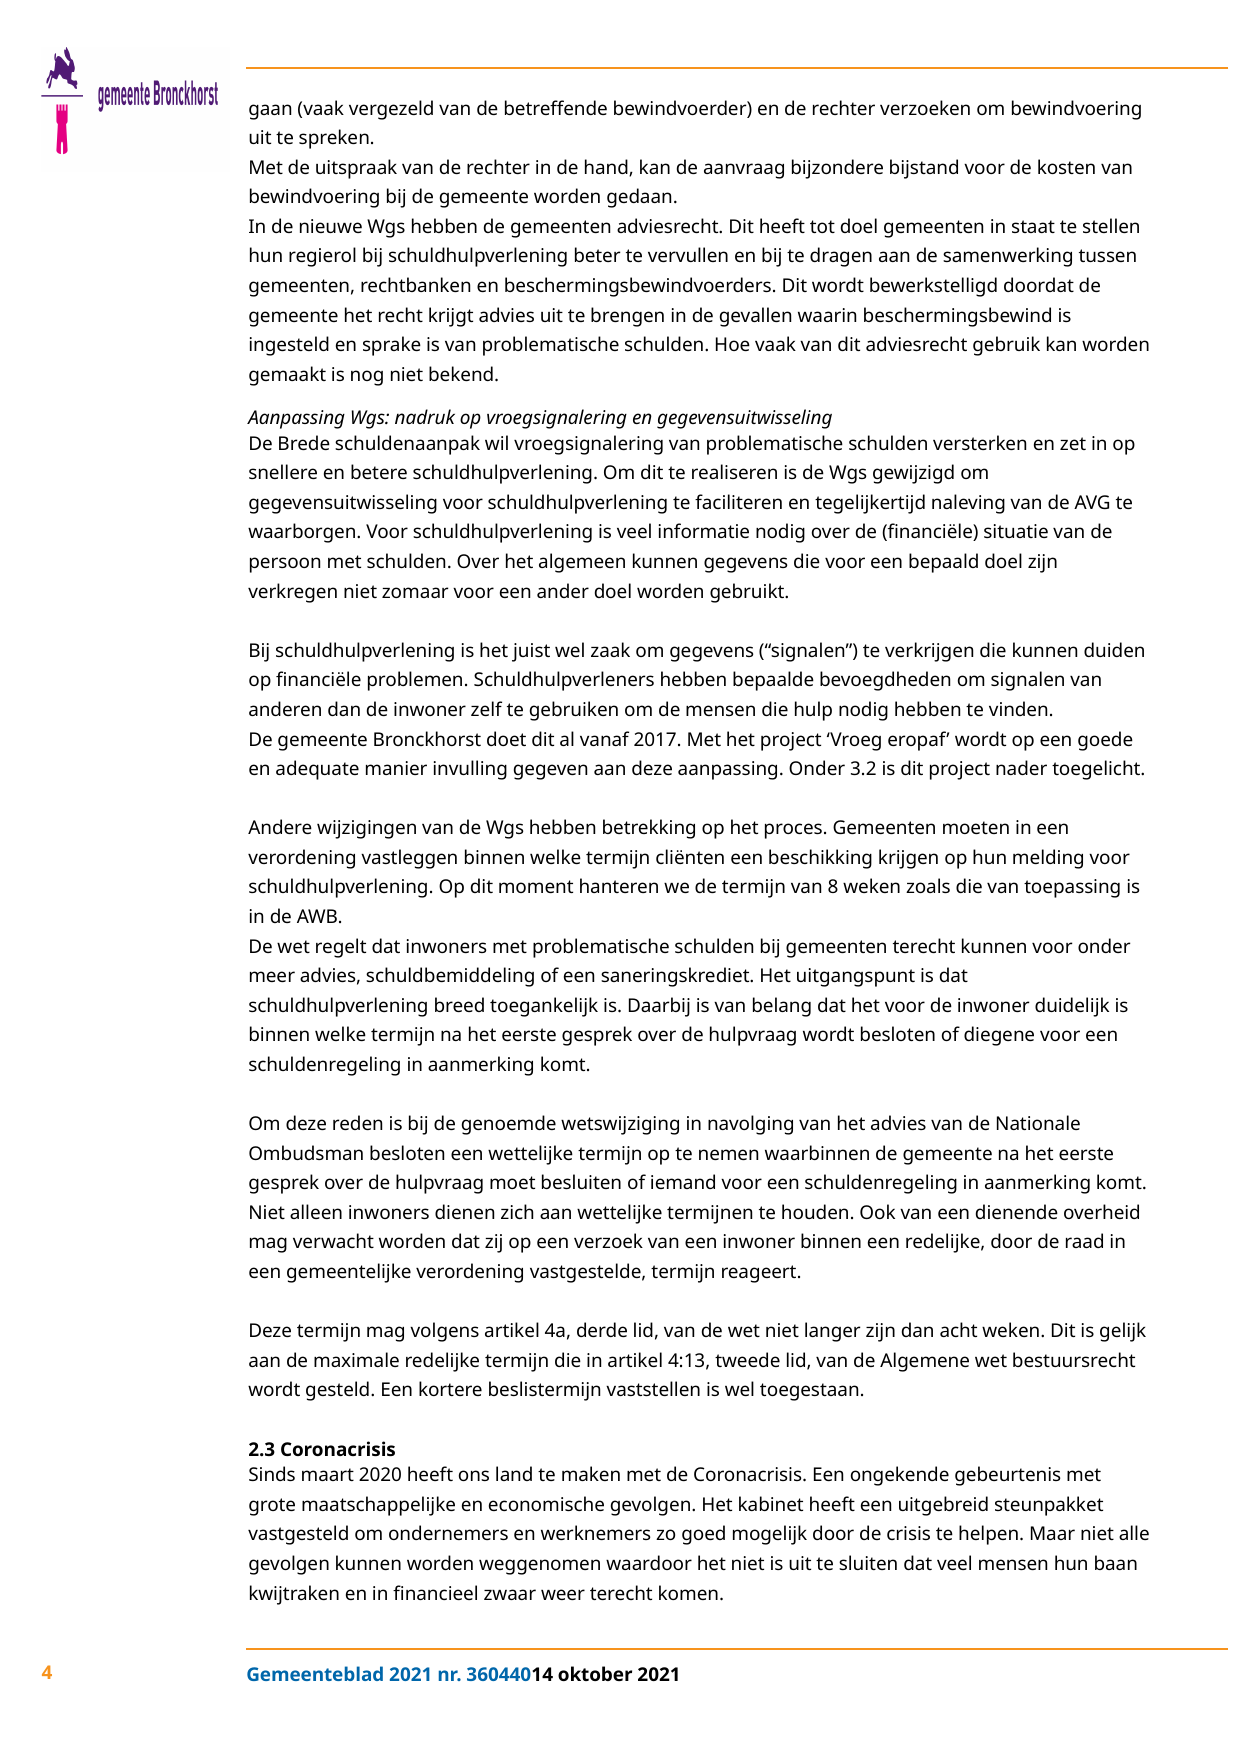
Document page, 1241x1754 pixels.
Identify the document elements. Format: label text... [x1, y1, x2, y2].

text In de nieuwe Wgs hebben de gemeenten adviesrecht. Dit heeft tot doel gemeenten in staat te stellen hun regierol bij schuldhulpverlening beter te vervullen en bij te dragen aan de samenwerking tussen gemeenten, rechtbanken en beschermingsbewindvoerders. Dit wordt bewerkstelligd doordat de gemeente het recht krijgt advies uit te brengen in de gevallen waarin beschermingsbewind is ingesteld en sprake is van problematische schulden. Hoe vaak van dit adviesrecht gebruik kan worden gemaakt is nog niet bekend. [248, 213, 1152, 387]
text Aanpassing Wgs: nadruk op vroegsignalering en gegevensuitwisseling [248, 404, 1152, 430]
text De Brede schuldenaanpak wil vroegsignalering van problematische schulden versterken en zet in op snellere en betere schuldhulpverlening. Om dit te realiseren is de Wgs gewijzigd om gegevensuitwisseling voor schuldhulpverlening te faciliteren en tegelijkertijd naleving van de AVG te waarborgen. Voor schuldhulpverlening is veel informatie nodig over de (financiële) situatie van de persoon met schulden. Over het algemeen kunnen gegevens die voor een bepaald doel zijn verkregen niet zomaar voor een ander doel worden gebruikt. [248, 430, 1152, 603]
text gaan (vaak vergezeld van de betreffende bewindvoerder) en de rechter verzoeken om bewindvoering uit te spreken. [248, 95, 1152, 150]
text De wet regelt dat inwoners met problematische schulden bij gemeenten terecht kunnen voor onder meer advies, schuldbemiddeling of een saneringskrediet. Het uitgangspunt is dat schuldhulpverlening breed toegankelijk is. Daarbij is van belang dat het voor de inwoner duidelijk is binnen welke termijn na het eerste gesprek over de hulpvraag wordt besloten of diegene voor een schuldenregeling in aanmerking komt. [248, 933, 1152, 1077]
text Andere wijzigingen van de Wgs hebben betrekking op het proces. Gemeenten moeten in een verordening vastleggen binnen welke termijn cliënten een beschikking krijgen op hun melding voor schuldhulpverlening. Op dit moment hanteren we de termijn van 8 weken zoals die van toepassing is in de AWB. [248, 814, 1152, 929]
text Sinds maart 2020 heeft ons land te maken met de Coronacrisis. Een ongekende gebeurtenis met grote maatschappelijke en economische gevolgen. Het kabinet heeft een uitgebreid steunpakket vastgesteld om ondernemers en werknemers zo goed mogelijk door de crisis te helpen. Maar niet alle gevolgen kunnen worden weggenomen waardoor het niet is uit te sluiten dat veel mensen hun baan kwijtraken en in financieel zwaar weer terecht komen. [248, 1461, 1152, 1606]
text Om deze reden is bij de genoemde wetswijziging in navolging van het advies van de Nationale Ombudsman besloten een wettelijke termijn op te nemen waarbinnen de gemeente na het eerste gesprek over de hulpvraag moet besluiten of iemand voor een schuldenregeling in aanmerking komt. Niet alleen inwoners dienen zich aan wettelijke termijnen te houden. Ook van een dienende overheid mag verwacht worden dat zij op een verzoek van een inwoner binnen een redelijke, door de raad in een gemeentelijke verordening vastgestelde, termijn reageert. [248, 1110, 1152, 1284]
text De gemeente Bronckhorst doet dit al vanaf 2017. Met het project ‘Vroeg eropaf’ wordt op een goede en adequate manier invulling gegeven aan deze aanpassing. Onder 3.2 is dit project nader toegelicht. [248, 726, 1152, 781]
picture [41, 47, 231, 172]
text Bij schuldhulpverlening is het juist wel zaak om gegevens (“signalen”) te verkrijgen die kunnen duiden op financiële problemen. Schuldhulpverleners hebben bepaalde bevoegdheden om signalen van anderen dan de inwoner zelf te gebruiken om de mensen die hulp nodig hebben te vinden. [248, 637, 1152, 722]
text Deze termijn mag volgens artikel 4a, derde lid, van de wet niet langer zijn dan acht weken. Dit is gelijk aan de maximale redelijke termijn die in artikel 4:13, tweede lid, van de Algemene wet bestuursrecht wordt gesteld. Een kortere beslistermijn vaststellen is wel toegestaan. [248, 1317, 1152, 1402]
text 2.3 Coronacrisis [248, 1436, 1152, 1461]
text Met de uitspraak van de rechter in de hand, kan de aanvraag bijzondere bijstand voor de kosten van bewindvoering bij de gemeente worden gedaan. [248, 154, 1152, 209]
